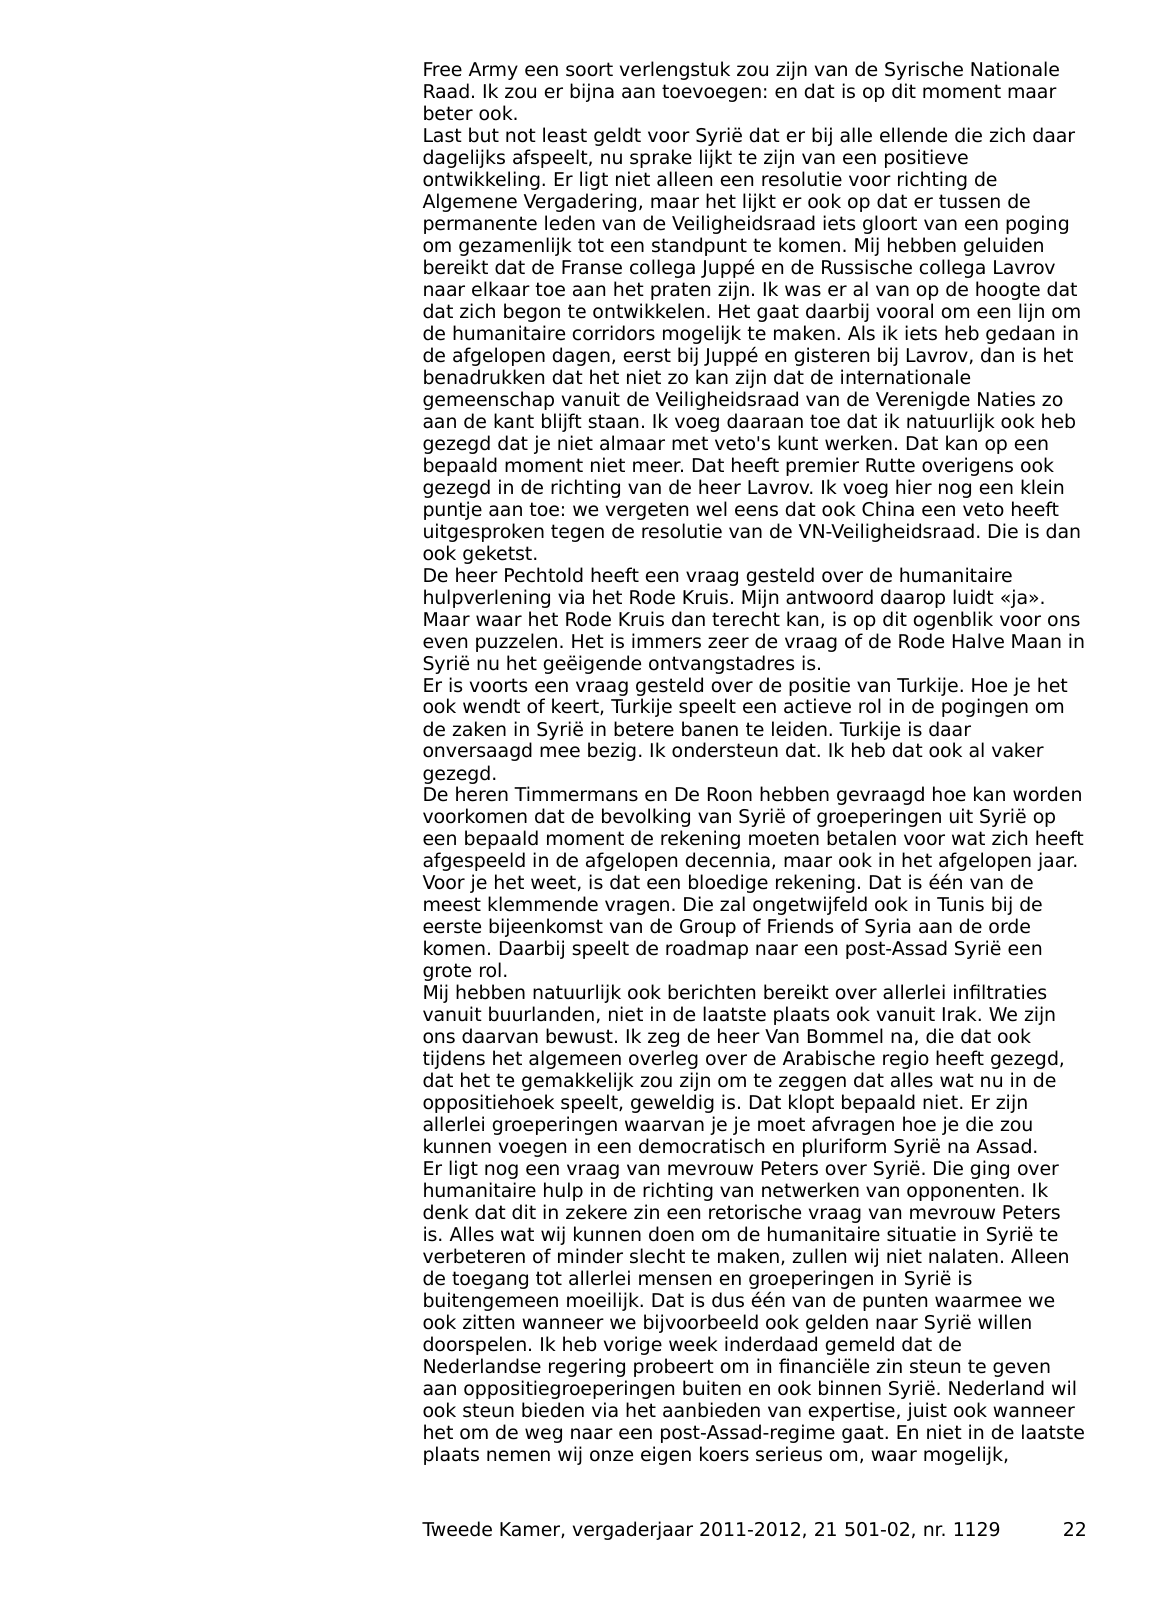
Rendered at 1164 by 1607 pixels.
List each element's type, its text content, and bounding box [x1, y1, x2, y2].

text De heren Timmermans en De Roon hebben gevraagd hoe kan worden voorkomen dat de bevolking van Syrië of groeperingen uit Syrië op een bepaald moment de rekening moeten betalen voor wat zich heeft afgespeeld in de afgelopen decennia, maar ook in het afgelopen jaar. Voor je het weet, is dat een bloedige rekening. Dat is één van de meest klemmende vragen. Die zal ongetwijfeld ook in Tunis bij de eerste bijeenkomst van de Group of Friends of Syria aan de orde komen. Daarbij speelt de roadmap naar een post-Assad Syrië een grote rol. [422, 784, 1087, 982]
text Er ligt nog een vraag van mevrouw Peters over Syrië. Die ging over humanitaire hulp in de richting van netwerken van opponenten. Ik denk dat dit in zekere zin een retorische vraag van mevrouw Peters is. Alles wat wij kunnen doen om de humanitaire situatie in Syrië te verbeteren of minder slecht te maken, zullen wij niet nalaten. Alleen de toegang tot allerlei mensen en groeperingen in Syrië is buitengemeen moeilijk. Dat is dus één van de punten waarmee we ook zitten wanneer we bijvoorbeeld ook gelden naar Syrië willen doorspelen. Ik heb vorige week inderdaad gemeld dat de Nederlandse regering probeert om in financiële zin steun te geven aan oppositiegroeperingen buiten en ook binnen Syrië. Nederland wil ook steun bieden via het aanbieden van expertise, juist ook wanneer het om de weg naar een post-Assad-regime gaat. En niet in de laatste plaats nemen wij onze eigen koers serieus om, waar mogelijk, [422, 1158, 1087, 1466]
text De heer Pechtold heeft een vraag gesteld over de humanitaire hulpverlening via het Rode Kruis. Mijn antwoord daarop luidt «ja». Maar waar het Rode Kruis dan terecht kan, is op dit ogenblik voor ons even puzzelen. Het is immers zeer de vraag of de Rode Halve Maan in Syrië nu het geëigende ontvangstadres is. [422, 564, 1087, 674]
text Mij hebben natuurlijk ook berichten bereikt over allerlei infiltraties vanuit buurlanden, niet in de laatste plaats ook vanuit Irak. We zijn ons daarvan bewust. Ik zeg de heer Van Bommel na, die dat ook tijdens het algemeen overleg over de Arabische regio heeft gezegd, dat het te gemakkelijk zou zijn om te zeggen dat alles wat nu in de oppositiehoek speelt, geweldig is. Dat klopt bepaald niet. Er zijn allerlei groeperingen waarvan je je moet afvragen hoe je die zou kunnen voegen in een democratisch en pluriform Syrië na Assad. [422, 982, 1087, 1158]
text Er is voorts een vraag gesteld over de positie van Turkije. Hoe je het ook wendt of keert, Turkije speelt een actieve rol in de pogingen om de zaken in Syrië in betere banen te leiden. Turkije is daar onversaagd mee bezig. Ik ondersteun dat. Ik heb dat ook al vaker gezegd. [422, 674, 1087, 784]
text Free Army een soort verlengstuk zou zijn van de Syrische Nationale Raad. Ik zou er bijna aan toevoegen: en dat is op dit moment maar beter ook. [422, 59, 1087, 125]
text Last but not least geldt voor Syrië dat er bij alle ellende die zich daar dagelijks afspeelt, nu sprake lijkt te zijn van een positieve ontwikkeling. Er ligt niet alleen een resolutie voor richting de Algemene Vergadering, maar het lijkt er ook op dat er tussen de permanente leden van de Veiligheidsraad iets gloort van een poging om gezamenlijk tot een standpunt te komen. Mij hebben geluiden bereikt dat de Franse collega Juppé en de Russische collega Lavrov naar elkaar toe aan het praten zijn. Ik was er al van op de hoogte dat dat zich begon te ontwikkelen. Het gaat daarbij vooral om een lijn om de humanitaire corridors mogelijk te maken. Als ik iets heb gedaan in de afgelopen dagen, eerst bij Juppé en gisteren bij Lavrov, dan is het benadrukken dat het niet zo kan zijn dat de internationale gemeenschap vanuit de Veiligheidsraad van de Verenigde Naties zo aan de kant blijft staan. Ik voeg daaraan toe dat ik natuurlijk ook heb gezegd dat je niet almaar met veto's kunt werken. Dat kan op een bepaald moment niet meer. Dat heeft premier Rutte overigens ook gezegd in de richting van de heer Lavrov. Ik voeg hier nog een klein puntje aan toe: we vergeten wel eens dat ook China een veto heeft uitgesproken tegen de resolutie van de VN-Veiligheidsraad. Die is dan ook geketst. [422, 125, 1087, 564]
